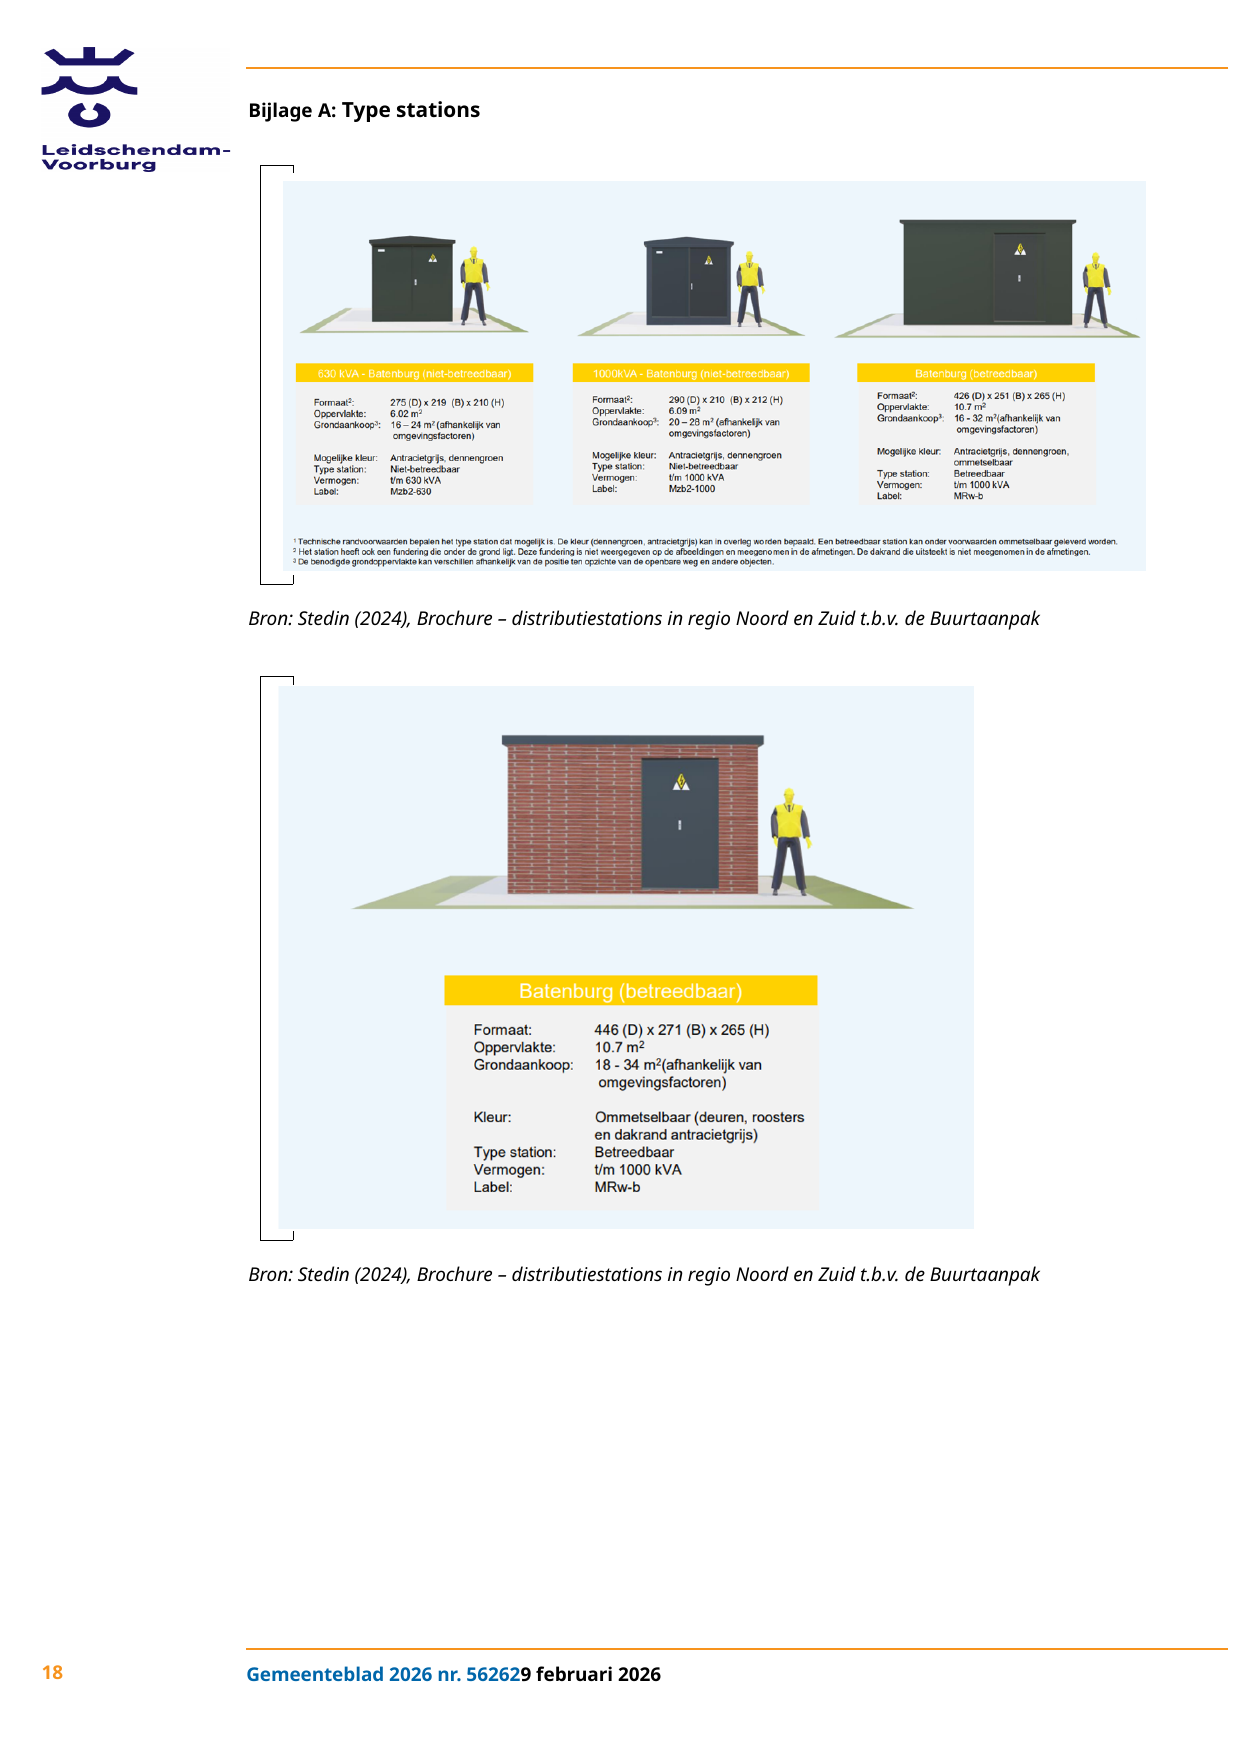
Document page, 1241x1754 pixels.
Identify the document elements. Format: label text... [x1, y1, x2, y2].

text Bijlage A: Type stations [248, 95, 1152, 123]
picture [268, 685, 978, 1231]
picture [268, 173, 1155, 575]
text Bron: Stedin (2024), Brochure – distributiestations in regio Noord en Zuid t.b.v. de Buurtaanpak [248, 1261, 1152, 1287]
text Bron: Stedin (2024), Brochure – distributiestations in regio Noord en Zuid t.b.v. de Buurtaanpak [248, 605, 1152, 631]
picture [41, 47, 231, 172]
